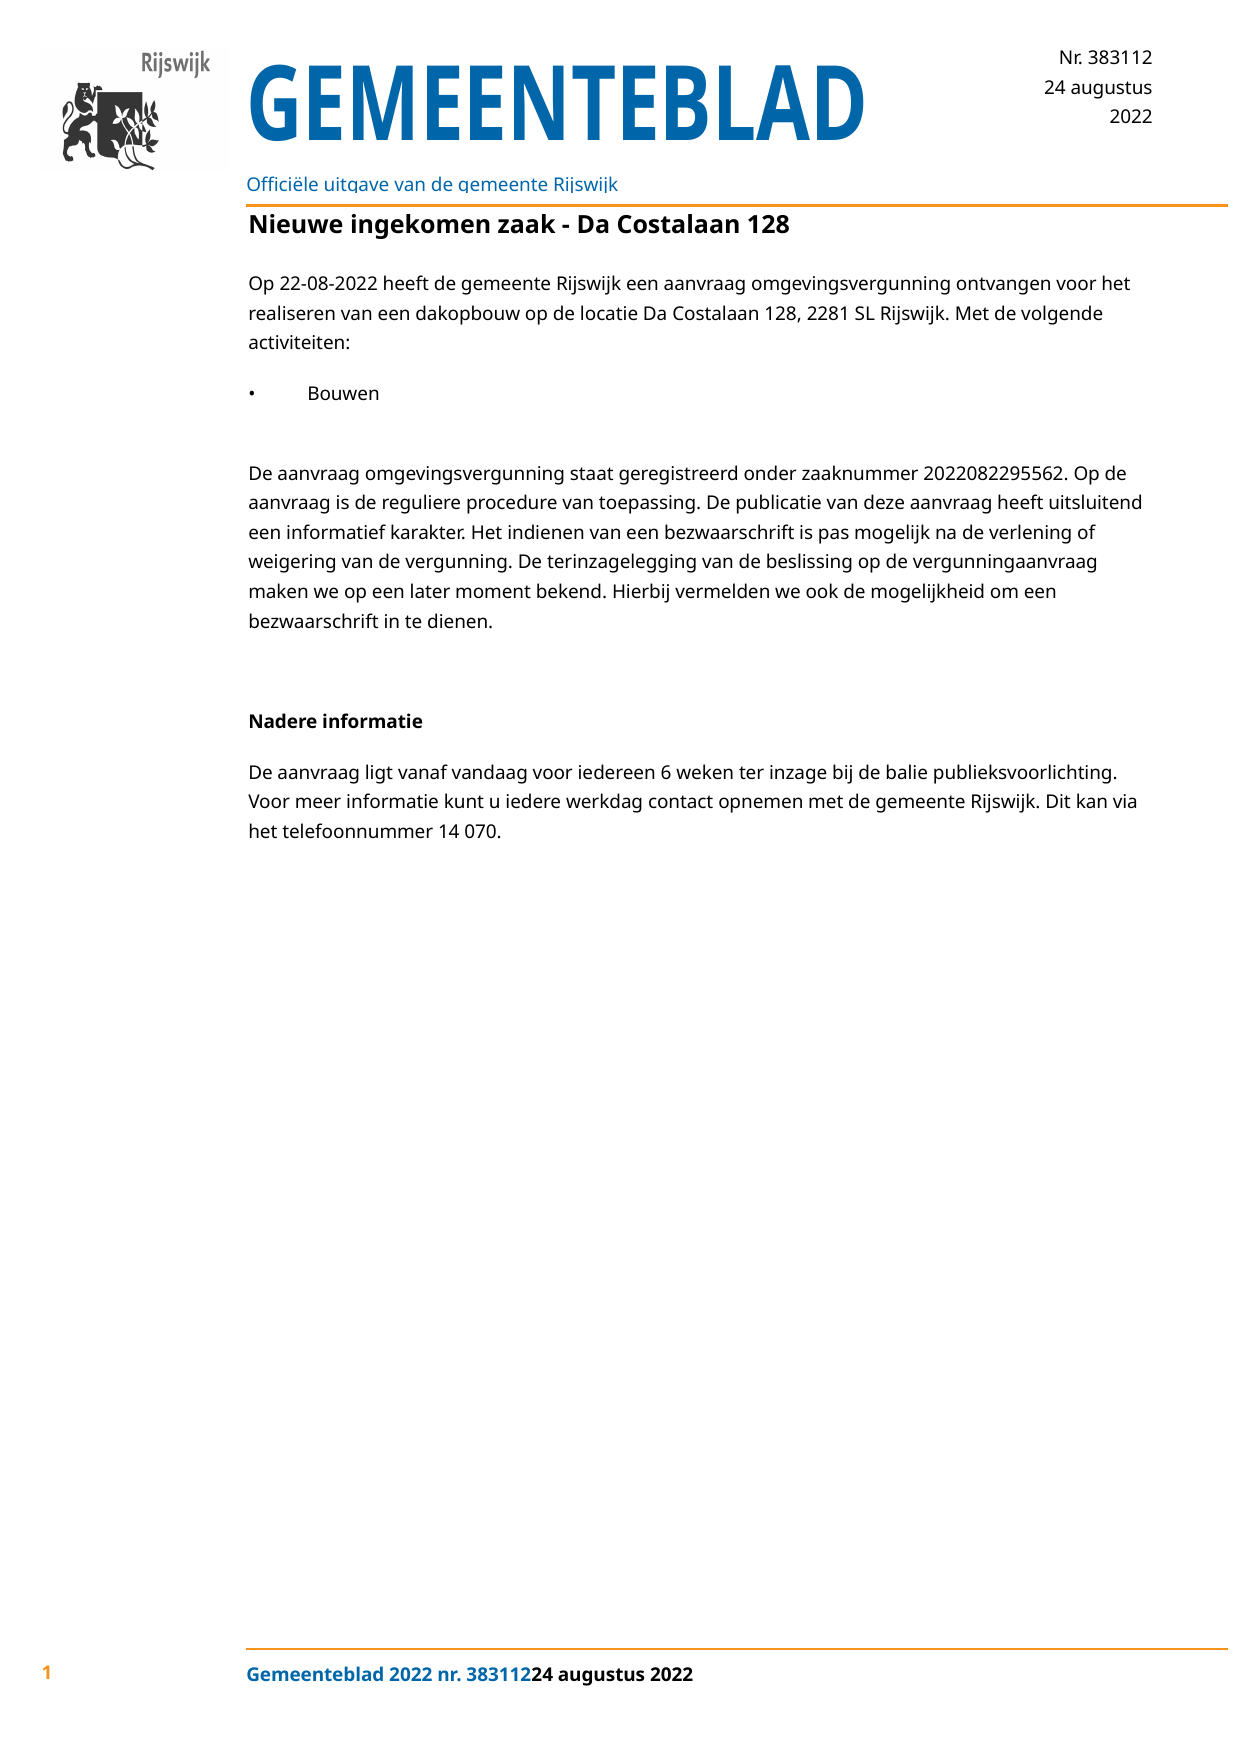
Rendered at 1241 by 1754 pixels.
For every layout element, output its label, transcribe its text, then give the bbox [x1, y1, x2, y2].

list Bouwen [248, 380, 1152, 406]
text De aanvraag ligt vanaf vandaag voor iedereen 6 weken ter inzage bij de balie publieksvoorlichting. Voor meer informatie kunt u iedere werkdag contact opnemen met de gemeente Rijswijk. Dit kan via het telefoonnummer 14 070. [248, 759, 1152, 844]
text Nadere informatie [248, 709, 1152, 734]
text Nieuwe ingekomen zaak - Da Costalaan 128 [248, 207, 1152, 241]
picture [41, 47, 231, 172]
text Op 22-08-2022 heeft de gemeente Rijswijk een aanvraag omgevingsvergunning ontvangen voor het realiseren van een dakopbouw op de locatie Da Costalaan 128, 2281 SL Rijswijk. Met de volgende activiteiten: [248, 270, 1152, 355]
text De aanvraag omgevingsvergunning staat geregistreerd onder zaaknummer 2022082295562. Op de aanvraag is de reguliere procedure van toepassing. De publicatie van deze aanvraag heeft uitsluitend een informatief karakter. Het indienen van een bezwaarschrift is pas mogelijk na de verlening of weigering van de vergunning. De terinzagelegging van de beslissing op de vergunningaanvraag maken we op een later moment bekend. Hierbij vermelden we ook de mogelijkheid om een bezwaarschrift in te dienen. [248, 460, 1152, 633]
